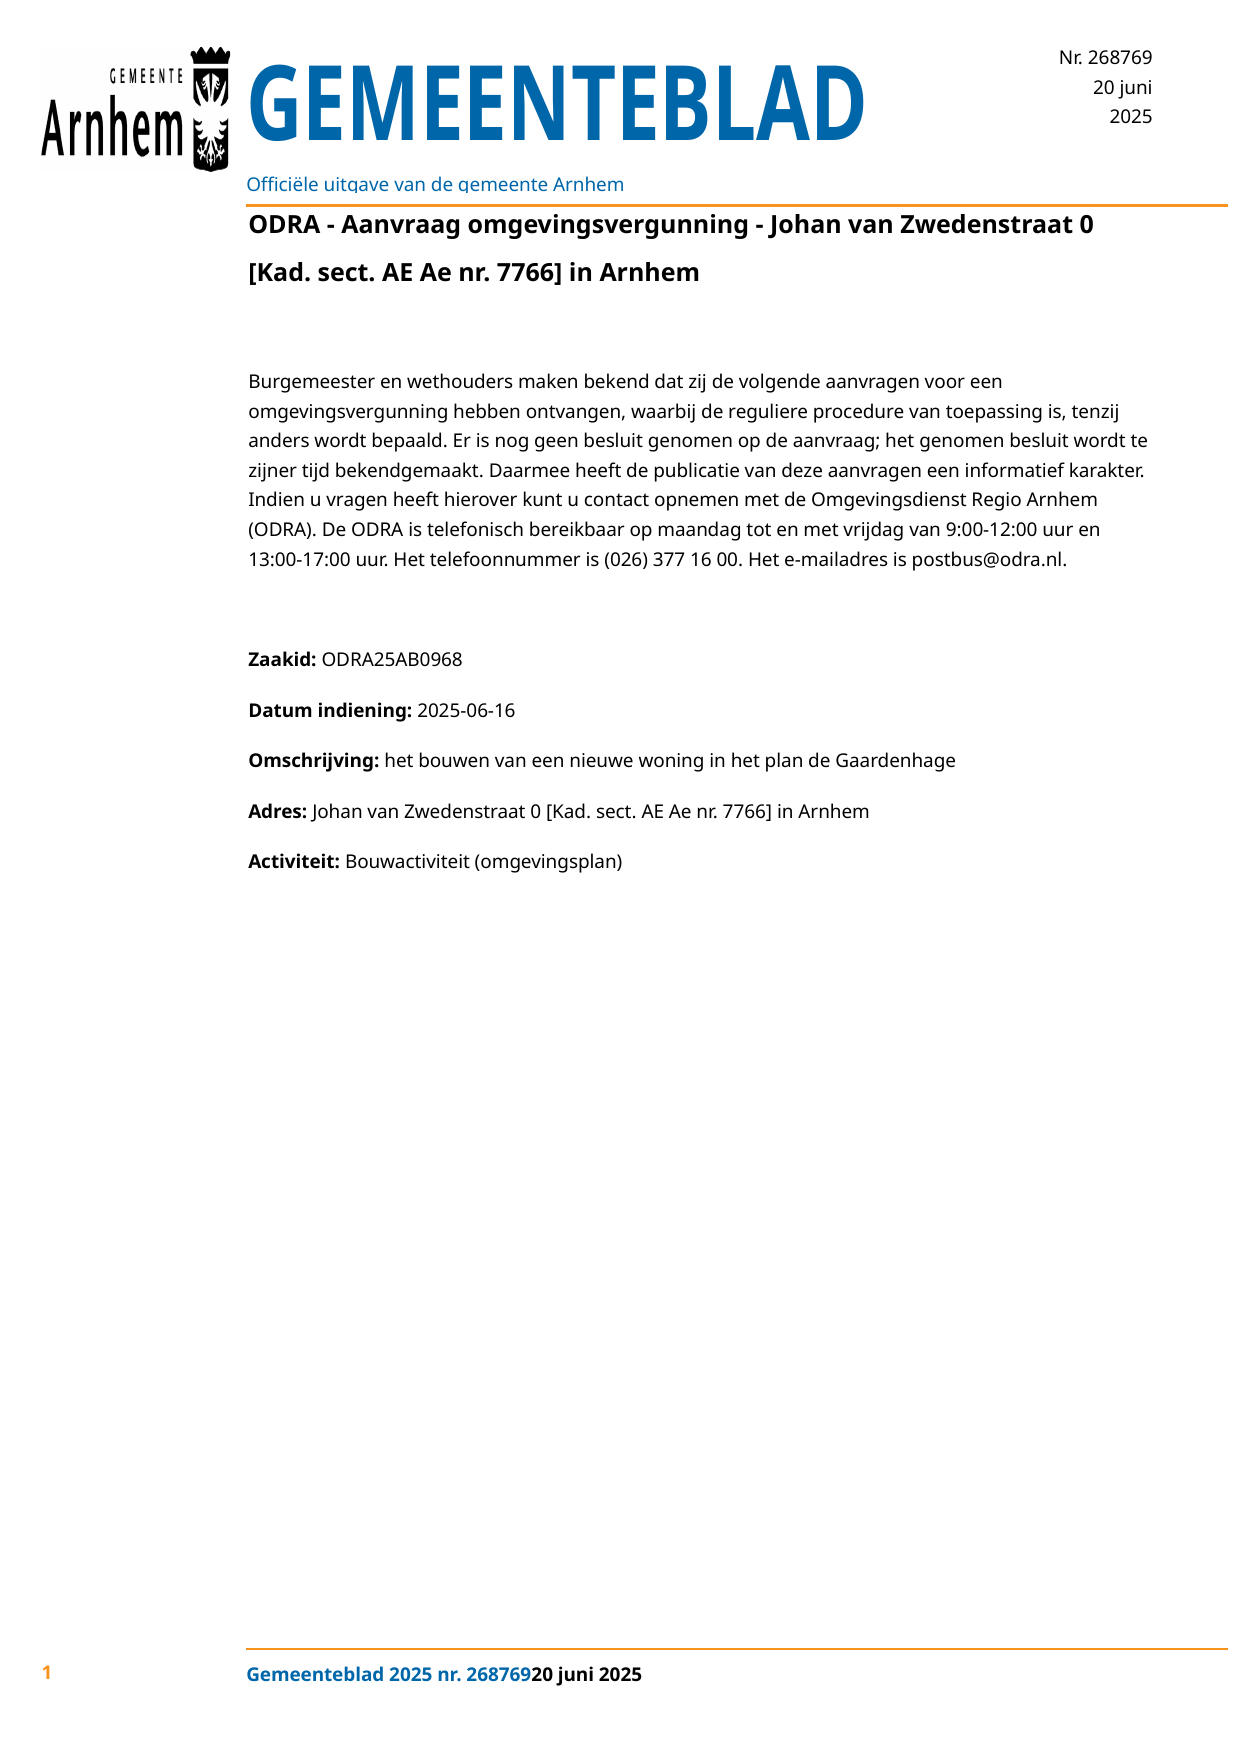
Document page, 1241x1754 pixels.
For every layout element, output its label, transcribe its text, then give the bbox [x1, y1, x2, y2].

text Activiteit: Bouwactiviteit (omgevingsplan) [248, 848, 1152, 874]
text Zaakid: ODRA25AB0968 [248, 647, 1152, 672]
text Omschrijving: het bouwen van een nieuwe woning in het plan de Gaardenhage [248, 747, 1152, 773]
text ODRA - Aanvraag omgevingsvergunning - Johan van Zwedenstraat 0 [Kad. sect. AE Ae nr. 7766] in Arnhem [248, 207, 1152, 288]
text Burgemeester en wethouders maken bekend dat zij de volgende aanvragen voor een omgevingsvergunning hebben ontvangen, waarbij de reguliere procedure van toepassing is, tenzij anders wordt bepaald. Er is nog geen besluit genomen op de aanvraag; het genomen besluit wordt te zijner tijd bekendgemaakt. Daarmee heeft de publicatie van deze aanvragen een informatief karakter. Indien u vragen heeft hierover kunt u contact opnemen met de Omgevingsdienst Regio Arnhem (ODRA). De ODRA is telefonisch bereikbaar op maandag tot en met vrijdag van 9:00-12:00 uur en 13:00-17:00 uur. Het telefoonnummer is (026) 377 16 00. Het e-mailadres is postbus@odra.nl. [248, 368, 1152, 572]
text Adres: Johan van Zwedenstraat 0 [Kad. sect. AE Ae nr. 7766] in Arnhem [248, 798, 1152, 824]
picture [41, 47, 231, 172]
text Datum indiening: 2025-06-16 [248, 697, 1152, 723]
